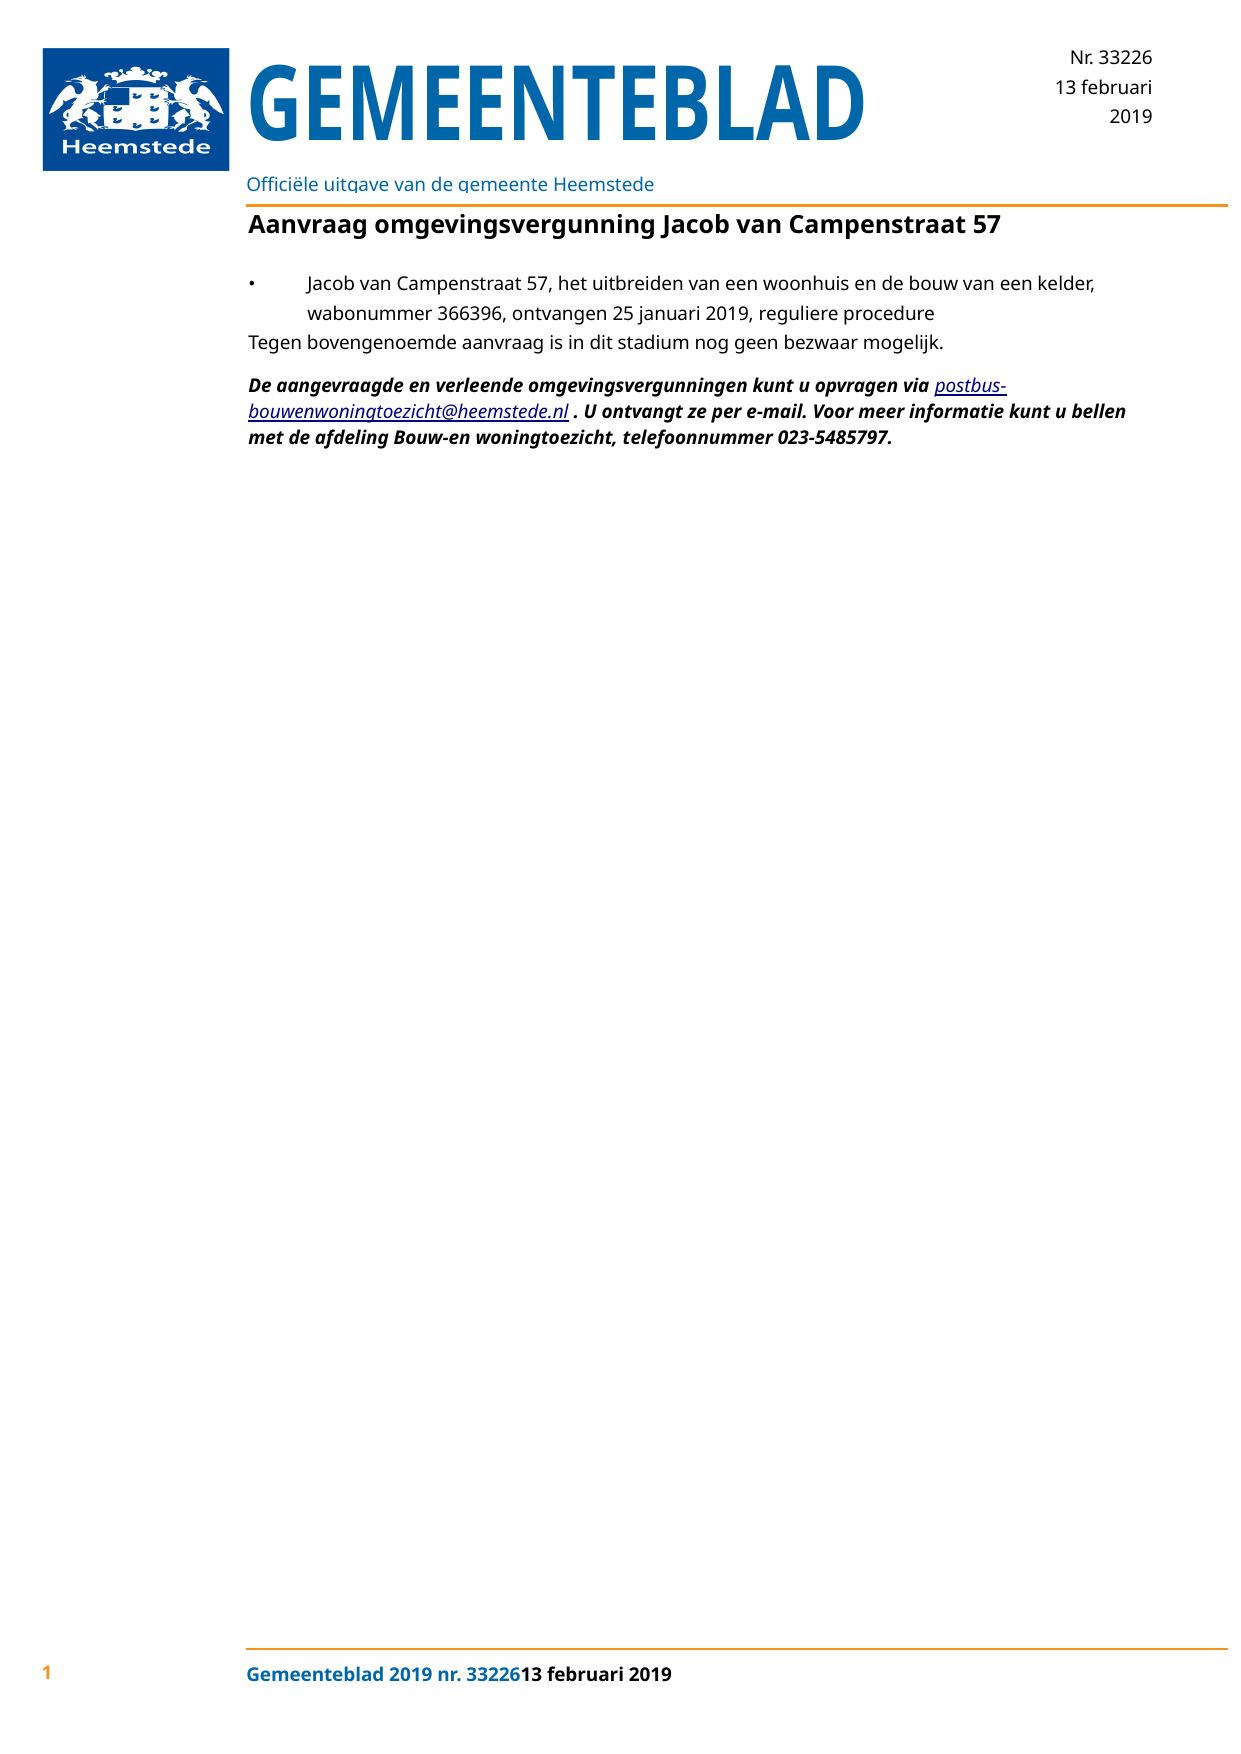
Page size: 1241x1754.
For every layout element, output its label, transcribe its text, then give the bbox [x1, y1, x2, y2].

text Aanvraag omgevingsvergunning Jacob van Campenstraat 57 [248, 207, 1152, 241]
text Tegen bovengenoemde aanvraag is in dit stadium nog geen bezwaar mogelijk. [248, 329, 1152, 355]
text De aangevraagde en verleende omgevingsvergunningen kunt u opvragen via postbus-bouwenwoningtoezicht@heemstede.nl . U ontvangt ze per e-mail. Voor meer informatie kunt u bellen met de afdeling Bouw-en woningtoezicht, telefoonnummer 023-5485797. [248, 373, 1152, 450]
picture [41, 47, 231, 172]
list Jacob van Campenstraat 57, het uitbreiden van een woonhuis en de bouw van een kelder, wabonummer 366396, ontvangen 25 januari 2019, reguliere procedure [248, 270, 1152, 326]
